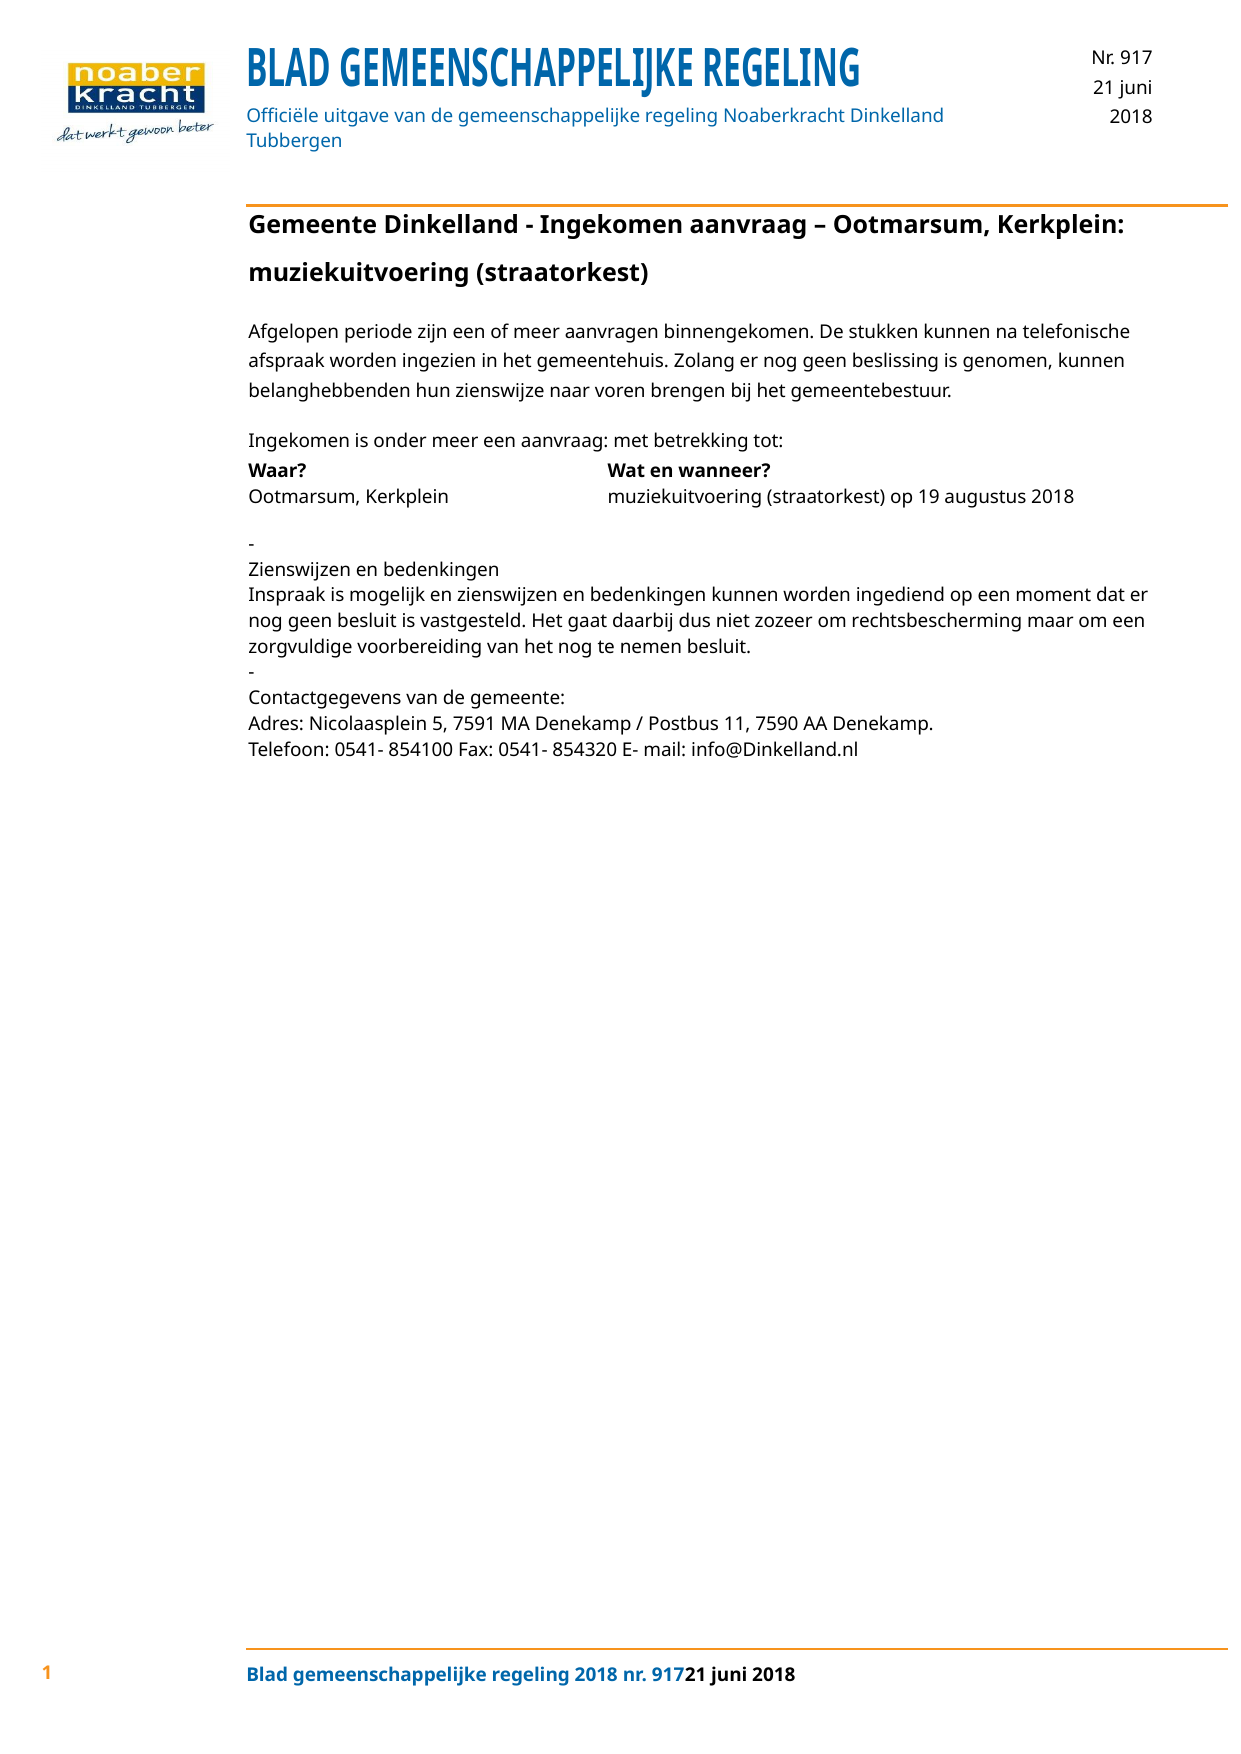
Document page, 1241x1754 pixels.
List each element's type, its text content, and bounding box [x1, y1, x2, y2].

text - [248, 659, 1152, 684]
text Gemeente Dinkelland - Ingekomen aanvraag – Ootmarsum, Kerkplein: muziekuitvoering (straatorkest) [248, 207, 1152, 288]
table_cell muziekuitvoering (straatorkest) op 19 augustus 2018 [608, 483, 1152, 509]
text Inspraak is mogelijk en zienswijzen en bedenkingen kunnen worden ingediend op een moment dat er nog geen besluit is vastgesteld. Het gaat daarbij dus niet zozeer om rechtsbescherming maar om een zorgvuldige voorbereiding van het nog te nemen besluit. [248, 582, 1152, 659]
text - [248, 530, 1152, 556]
table_header Wat en wanneer? [608, 457, 1152, 483]
text Afgelopen periode zijn een of meer aanvragen binnengekomen. De stukken kunnen na telefonische afspraak worden ingezien in het gemeentehuis. Zolang er nog geen beslissing is genomen, kunnen belanghebbenden hun zienswijze naar voren brengen bij het gemeentebestuur. [248, 318, 1152, 403]
text Contactgegevens van de gemeente: [248, 684, 1152, 710]
text Adres: Nicolaasplein 5, 7591 MA Denekamp / Postbus 11, 7590 AA Denekamp. [248, 710, 1152, 736]
table_header Waar? [248, 457, 607, 483]
text Telefoon: 0541- 854100 Fax: 0541- 854320 E- mail: info@Dinkelland.nl [248, 736, 1152, 762]
text Zienswijzen en bedenkingen [248, 556, 1152, 582]
text Ingekomen is onder meer een aanvraag: met betrekking tot: [248, 427, 1152, 453]
picture [41, 47, 231, 172]
table_cell Ootmarsum, Kerkplein [248, 483, 607, 509]
